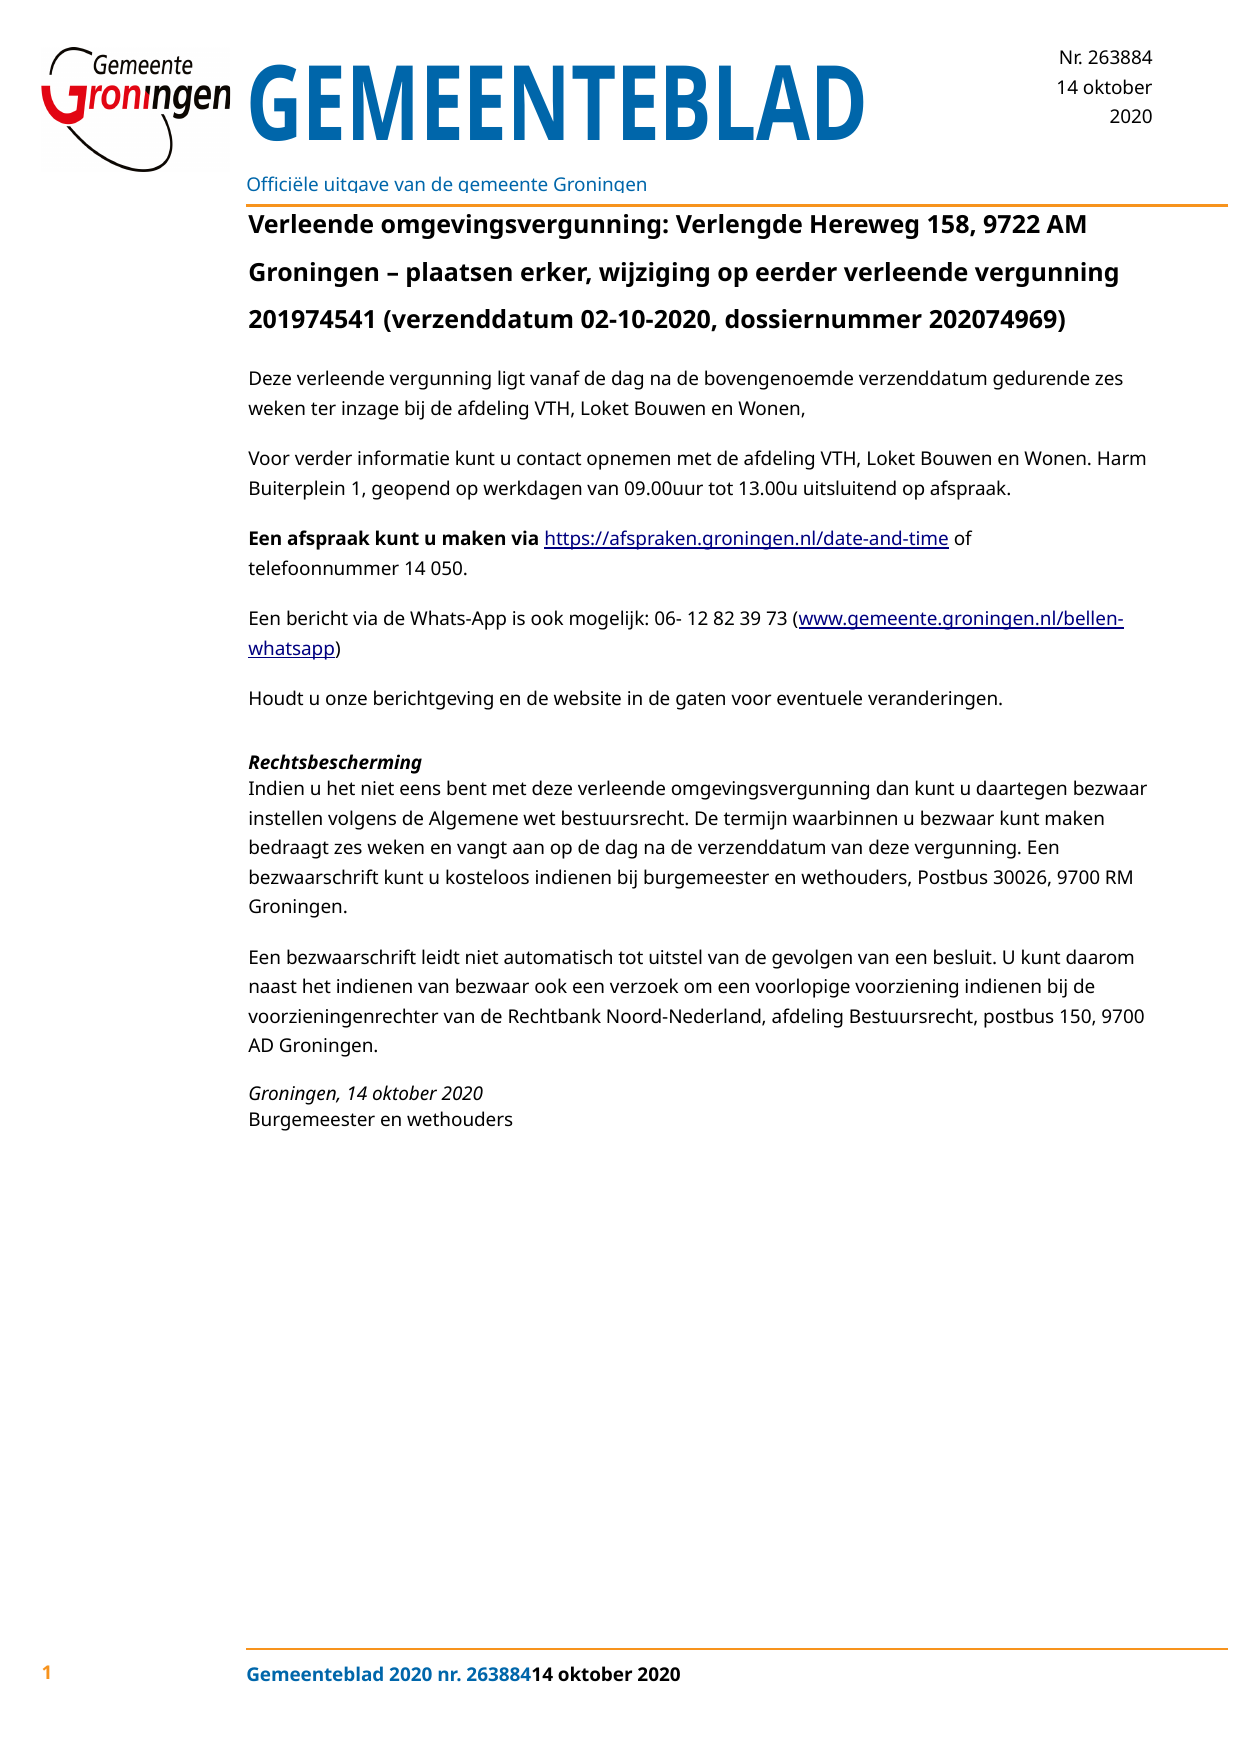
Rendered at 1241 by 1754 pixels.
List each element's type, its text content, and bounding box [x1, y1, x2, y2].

text Voor verder informatie kunt u contact opnemen met de afdeling VTH, Loket Bouwen en Wonen. Harm Buiterplein 1, geopend op werkdagen van 09.00uur tot 13.00u uitsluitend op afspraak. [248, 446, 1152, 501]
text Een bericht via de Whats-App is ook mogelijk: 06- 12 82 39 73 (www.gemeente.groningen.nl/bellen-whatsapp) [248, 606, 1152, 661]
text Een bezwaarschrift leidt niet automatisch tot uitstel van de gevolgen van een besluit. U kunt daarom naast het indienen van bezwaar ook een verzoek om een voorlopige voorziening indienen bij de voorzieningenrechter van de Rechtbank Noord-Nederland, afdeling Bestuursrecht, postbus 150, 9700 AD Groningen. [248, 944, 1152, 1058]
text Burgemeester en wethouders [248, 1106, 1152, 1132]
text Een afspraak kunt u maken via https://afspraken.groningen.nl/date-and-time of telefoonnummer 14 050. [248, 526, 1152, 581]
picture [41, 47, 231, 172]
text Groningen, 14 oktober 2020 [248, 1081, 1152, 1106]
text Indien u het niet eens bent met deze verleende omgevingsvergunning dan kunt u daartegen bezwaar instellen volgens de Algemene wet bestuursrecht. De termijn waarbinnen u bezwaar kunt maken bedraagt zes weken en vangt aan op de dag na de verzenddatum van deze vergunning. Een bezwaarschrift kunt u kosteloos indienen bij burgemeester en wethouders, Postbus 30026, 9700 RM Groningen. [248, 775, 1152, 919]
text Houdt u onze berichtgeving en de website in de gaten voor eventuele veranderingen. [248, 686, 1152, 711]
text Rechtsbescherming [248, 749, 1152, 775]
text Verleende omgevingsvergunning: Verlengde Hereweg 158, 9722 AM Groningen – plaatsen erker, wijziging op eerder verleende vergunning 201974541 (verzenddatum 02-10-2020, dossiernummer 202074969) [248, 207, 1152, 336]
text Deze verleende vergunning ligt vanaf de dag na de bovengenoemde verzenddatum gedurende zes weken ter inzage bij de afdeling VTH, Loket Bouwen en Wonen, [248, 366, 1152, 421]
